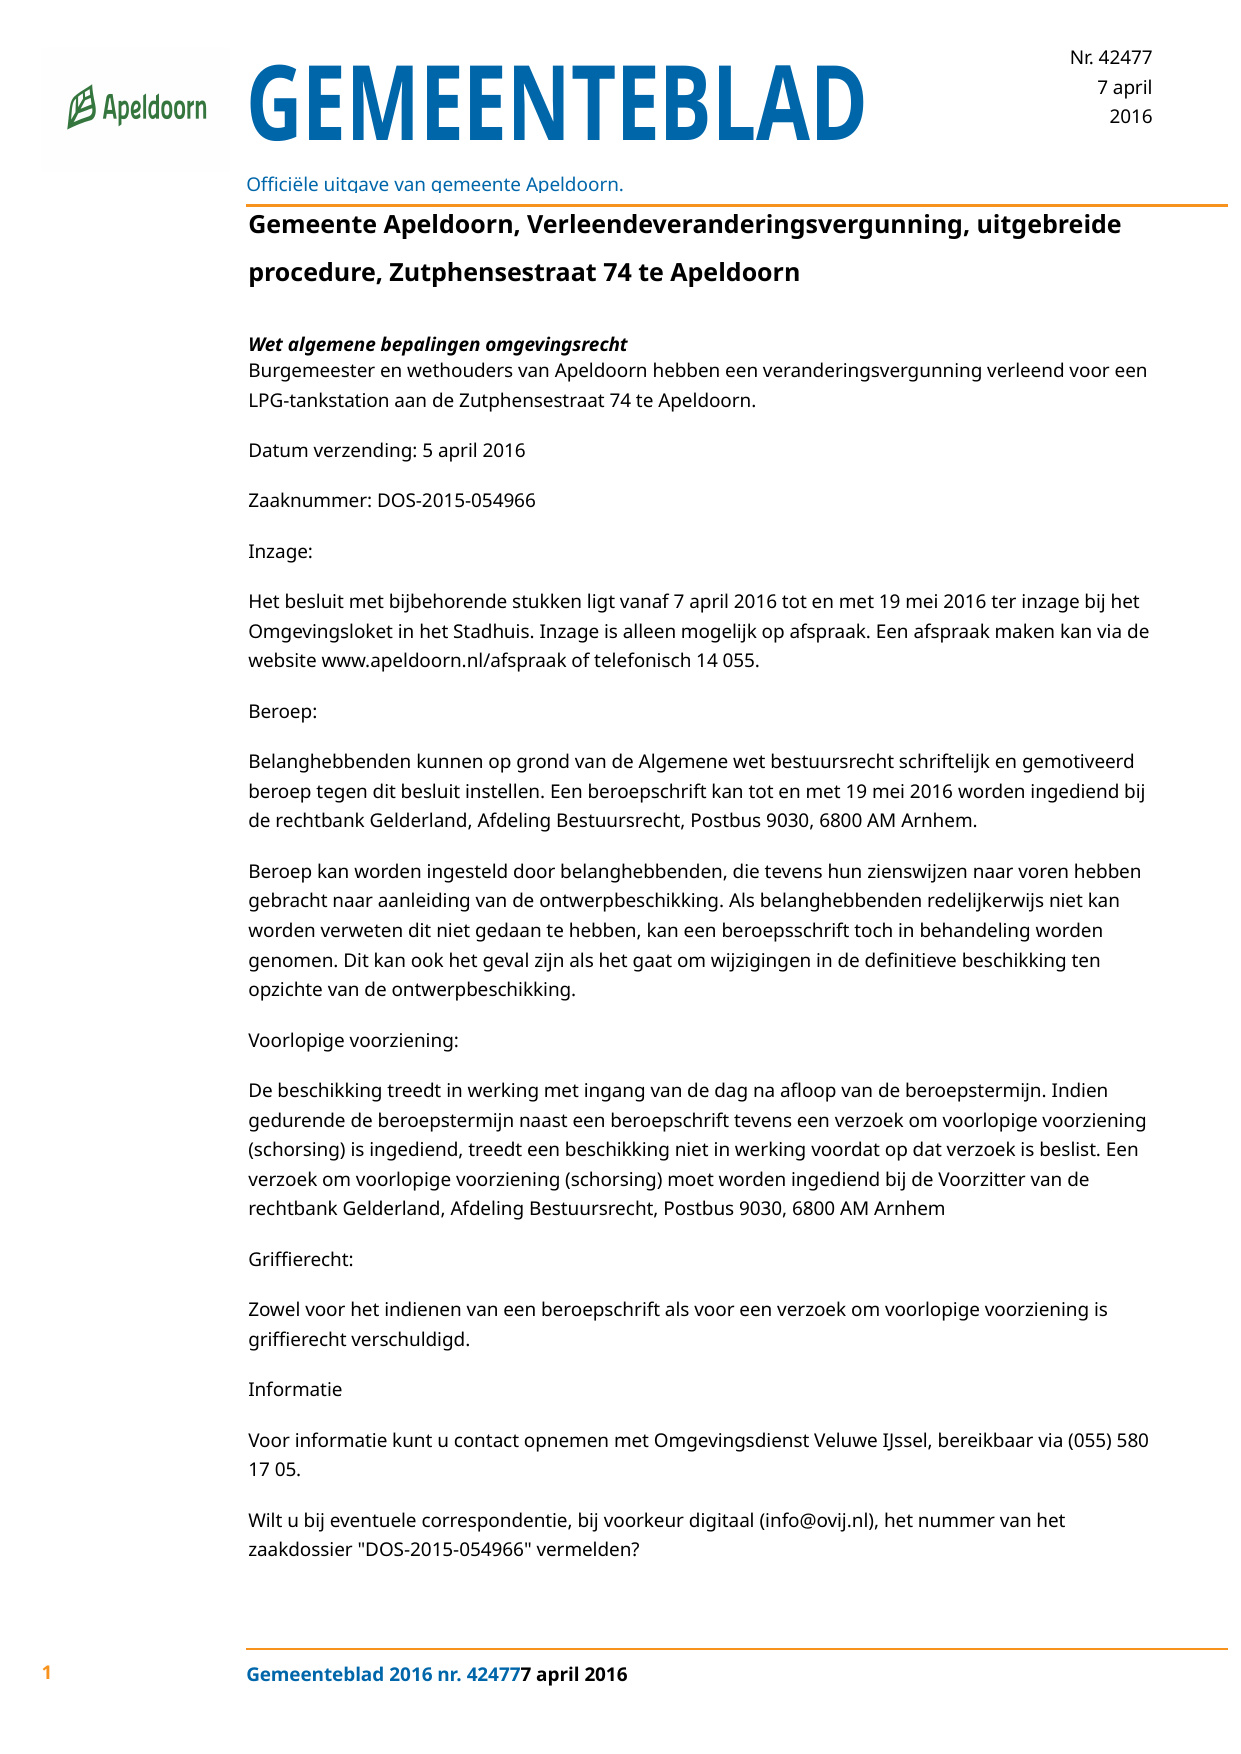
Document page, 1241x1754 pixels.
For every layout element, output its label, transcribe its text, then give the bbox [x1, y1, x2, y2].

text Datum verzending: 5 april 2016 [248, 437, 1152, 463]
text Voorlopige voorziening: [248, 1027, 1152, 1052]
text Beroep kan worden ingesteld door belanghebbenden, die tevens hun zienswijzen naar voren hebben gebracht naar aanleiding van de ontwerpbeschikking. Als belanghebbenden redelijkerwijs niet kan worden verweten dit niet gedaan te hebben, kan een beroepsschrift toch in behandeling worden genomen. Dit kan ook het geval zijn als het gaat om wijzigingen in de definitieve beschikking ten opzichte van de ontwerpbeschikking. [248, 858, 1152, 1002]
text Belanghebbenden kunnen op grond van de Algemene wet bestuursrecht schriftelijk en gemotiveerd beroep tegen dit besluit instellen. Een beroepschrift kan tot en met 19 mei 2016 worden ingediend bij de rechtbank Gelderland, Afdeling Bestuursrecht, Postbus 9030, 6800 AM Arnhem. [248, 748, 1152, 833]
text Voor informatie kunt u contact opnemen met Omgevingsdienst Veluwe IJssel, bereikbaar via (055) 580 17 05. [248, 1427, 1152, 1482]
text Zowel voor het indienen van een beroepschrift als voor een verzoek om voorlopige voorziening is griffierecht verschuldigd. [248, 1296, 1152, 1352]
text Zaaknummer: DOS-2015-054966 [248, 488, 1152, 513]
text Burgemeester en wethouders van Apeldoorn hebben een veranderingsvergunning verleend voor een LPG-tankstation aan de Zutphensestraat 74 te Apeldoorn. [248, 357, 1152, 412]
text Gemeente Apeldoorn, Verleendeveranderingsvergunning, uitgebreide procedure, Zutphensestraat 74 te Apeldoorn [248, 207, 1152, 288]
text Beroep: [248, 698, 1152, 724]
picture [41, 47, 231, 172]
text Het besluit met bijbehorende stukken ligt vanaf 7 april 2016 tot en met 19 mei 2016 ter inzage bij het Omgevingsloket in het Stadhuis. Inzage is alleen mogelijk op afspraak. Een afspraak maken kan via de website www.apeldoorn.nl/afspraak of telefonisch 14 055. [248, 588, 1152, 673]
text Inzage: [248, 538, 1152, 564]
text Wet algemene bepalingen omgevingsrecht [248, 331, 1152, 357]
text Griffierecht: [248, 1246, 1152, 1272]
text Informatie [248, 1376, 1152, 1402]
text De beschikking treedt in werking met ingang van de dag na afloop van de beroepstermijn. Indien gedurende de beroepstermijn naast een beroepschrift tevens een verzoek om voorlopige voorziening (schorsing) is ingediend, treedt een beschikking niet in werking voordat op dat verzoek is beslist. Een verzoek om voorlopige voorziening (schorsing) moet worden ingediend bij de Voorzitter van de rechtbank Gelderland, Afdeling Bestuursrecht, Postbus 9030, 6800 AM Arnhem [248, 1077, 1152, 1221]
text Wilt u bij eventuele correspondentie, bij voorkeur digitaal (info@ovij.nl), het nummer van het zaakdossier "DOS-2015-054966" vermelden? [248, 1507, 1152, 1562]
